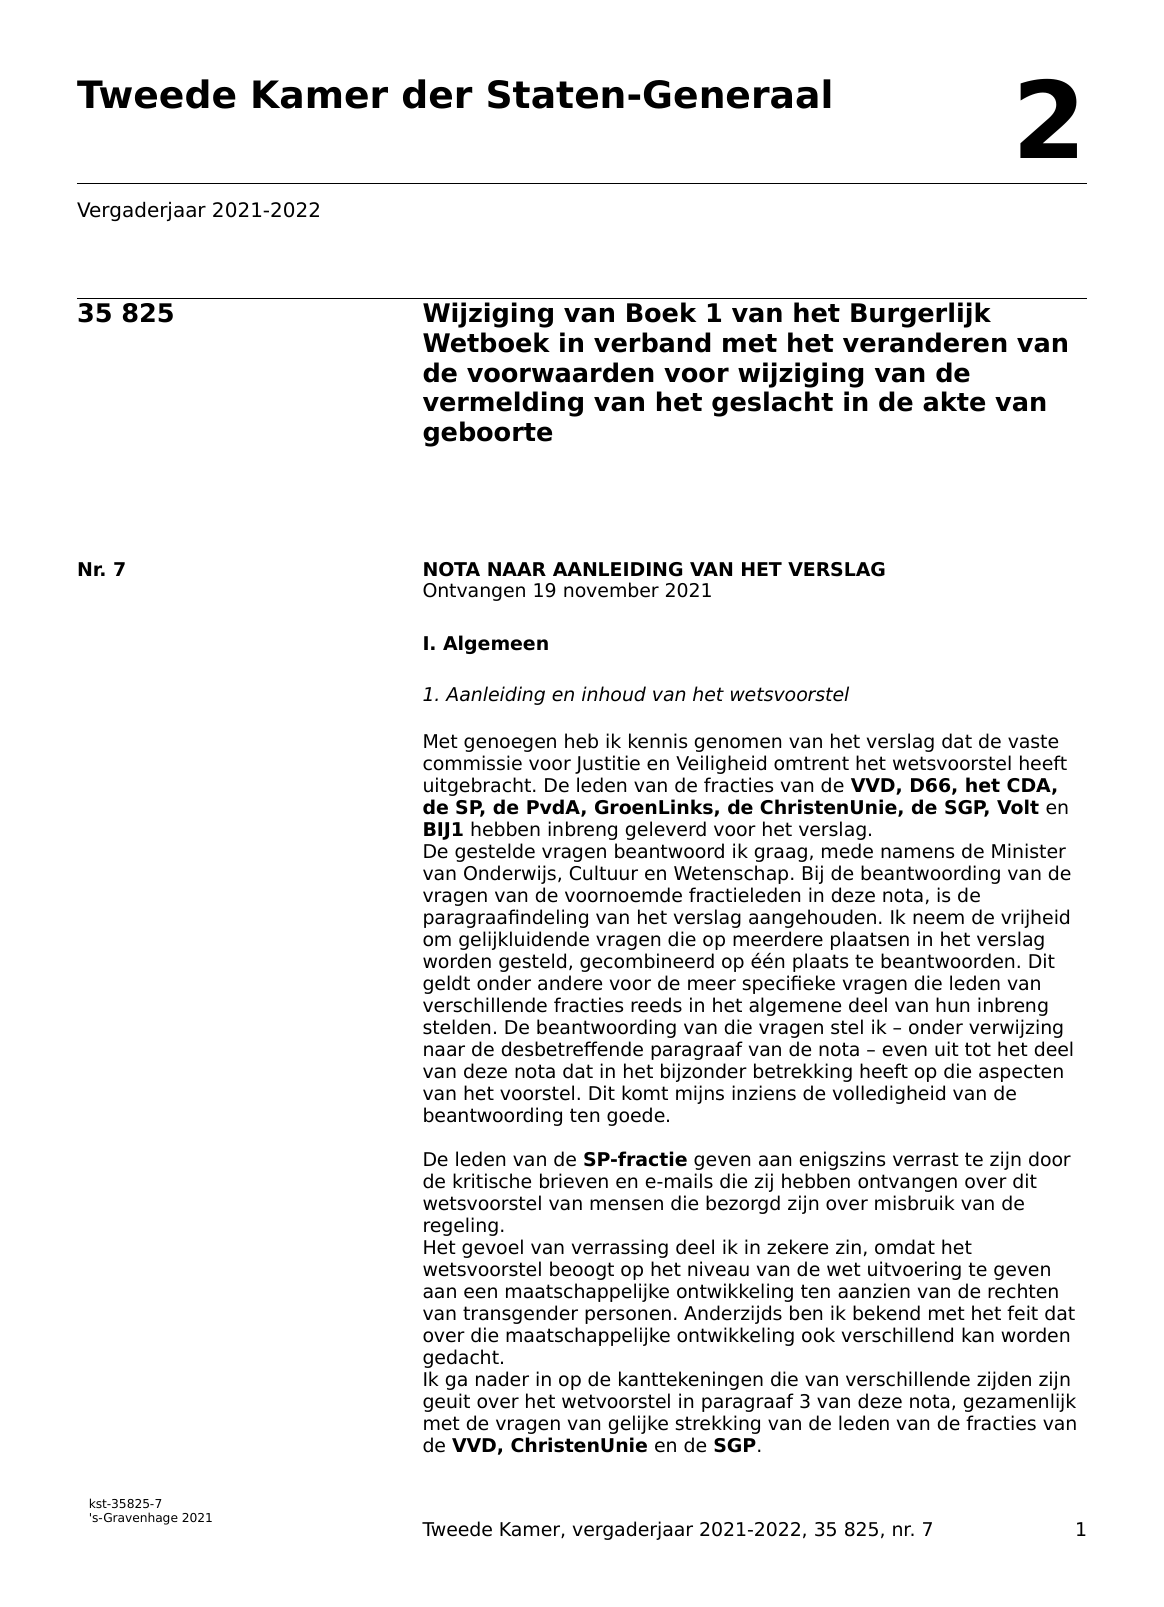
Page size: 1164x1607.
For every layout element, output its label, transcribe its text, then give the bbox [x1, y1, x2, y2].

subtitle 35 825 Wijziging van Boek 1 van het Burgerlijk Wetboek in verband met het veranderen van de voorwaarden voor wijziging van de vermelding van het geslacht in de akte van geboorte [77, 299, 1087, 447]
subtitle Nr. 7 NOTA NAAR AANLEIDING VAN HET VERSLAG [77, 558, 1087, 580]
text Ontvangen 19 november 2021 [422, 580, 1087, 602]
subtitle 1. Aanleiding en inhoud van het wetsvoorstel [422, 684, 1087, 706]
text Het gevoel van verrassing deel ik in zekere zin, omdat het wetsvoorstel beoogt op het niveau van de wet uitvoering te geven aan een maatschappelijke ontwikkeling ten aanzien van de rechten van transgender personen. Anderzijds ben ik bekend met het feit dat over die maatschappelijke ontwikkeling ook verschillend kan worden gedacht. [422, 1237, 1087, 1369]
table_header 2 [886, 59, 1087, 183]
text De gestelde vragen beantwoord ik graag, mede namens de Minister van Onderwijs, Cultuur en Wetenschap. Bij de beantwoording van de vragen van de voornoemde fractieleden in deze nota, is de paragraafindeling van het verslag aangehouden. Ik neem de vrijheid om gelijkluidende vragen die op meerdere plaatsen in het verslag worden gesteld, gecombineerd op één plaats te beantwoorden. Dit geldt onder andere voor de meer specifieke vragen die leden van verschillende fracties reeds in het algemene deel van hun inbreng stelden. De beantwoording van die vragen stel ik – onder verwijzing naar de desbetreffende paragraaf van de nota – even uit tot het deel van deze nota dat in het bijzonder betrekking heeft op die aspecten van het voorstel. Dit komt mijns inziens de volledigheid van de beantwoording ten goede. [422, 841, 1087, 1127]
text kst-35825-7 [88, 1497, 323, 1511]
table_header Tweede Kamer der Staten-Generaal [77, 59, 886, 183]
table_cell Vergaderjaar 2021-2022 [77, 184, 1087, 298]
text De leden van de SP-fractie geven aan enigszins verrast te zijn door de kritische brieven en e-mails die zij hebben ontvangen over dit wetsvoorstel van mensen die bezorgd zijn over misbruik van de regeling. [422, 1149, 1087, 1237]
subtitle I. Algemeen [422, 632, 1087, 654]
text Ik ga nader in op de kanttekeningen die van verschillende zijden zijn geuit over het wetvoorstel in paragraaf 3 van deze nota, gezamenlijk met de vragen van gelijke strekking van de leden van de fracties van de VVD, ChristenUnie en de SGP. [422, 1369, 1087, 1457]
text Met genoegen heb ik kennis genomen van het verslag dat de vaste commissie voor Justitie en Veiligheid omtrent het wetsvoorstel heeft uitgebracht. De leden van de fracties van de VVD, D66, het CDA, de SP, de PvdA, GroenLinks, de ChristenUnie, de SGP, Volt en BIJ1 hebben inbreng geleverd voor het verslag. [422, 731, 1087, 841]
text 's-Gravenhage 2021 [88, 1511, 323, 1525]
